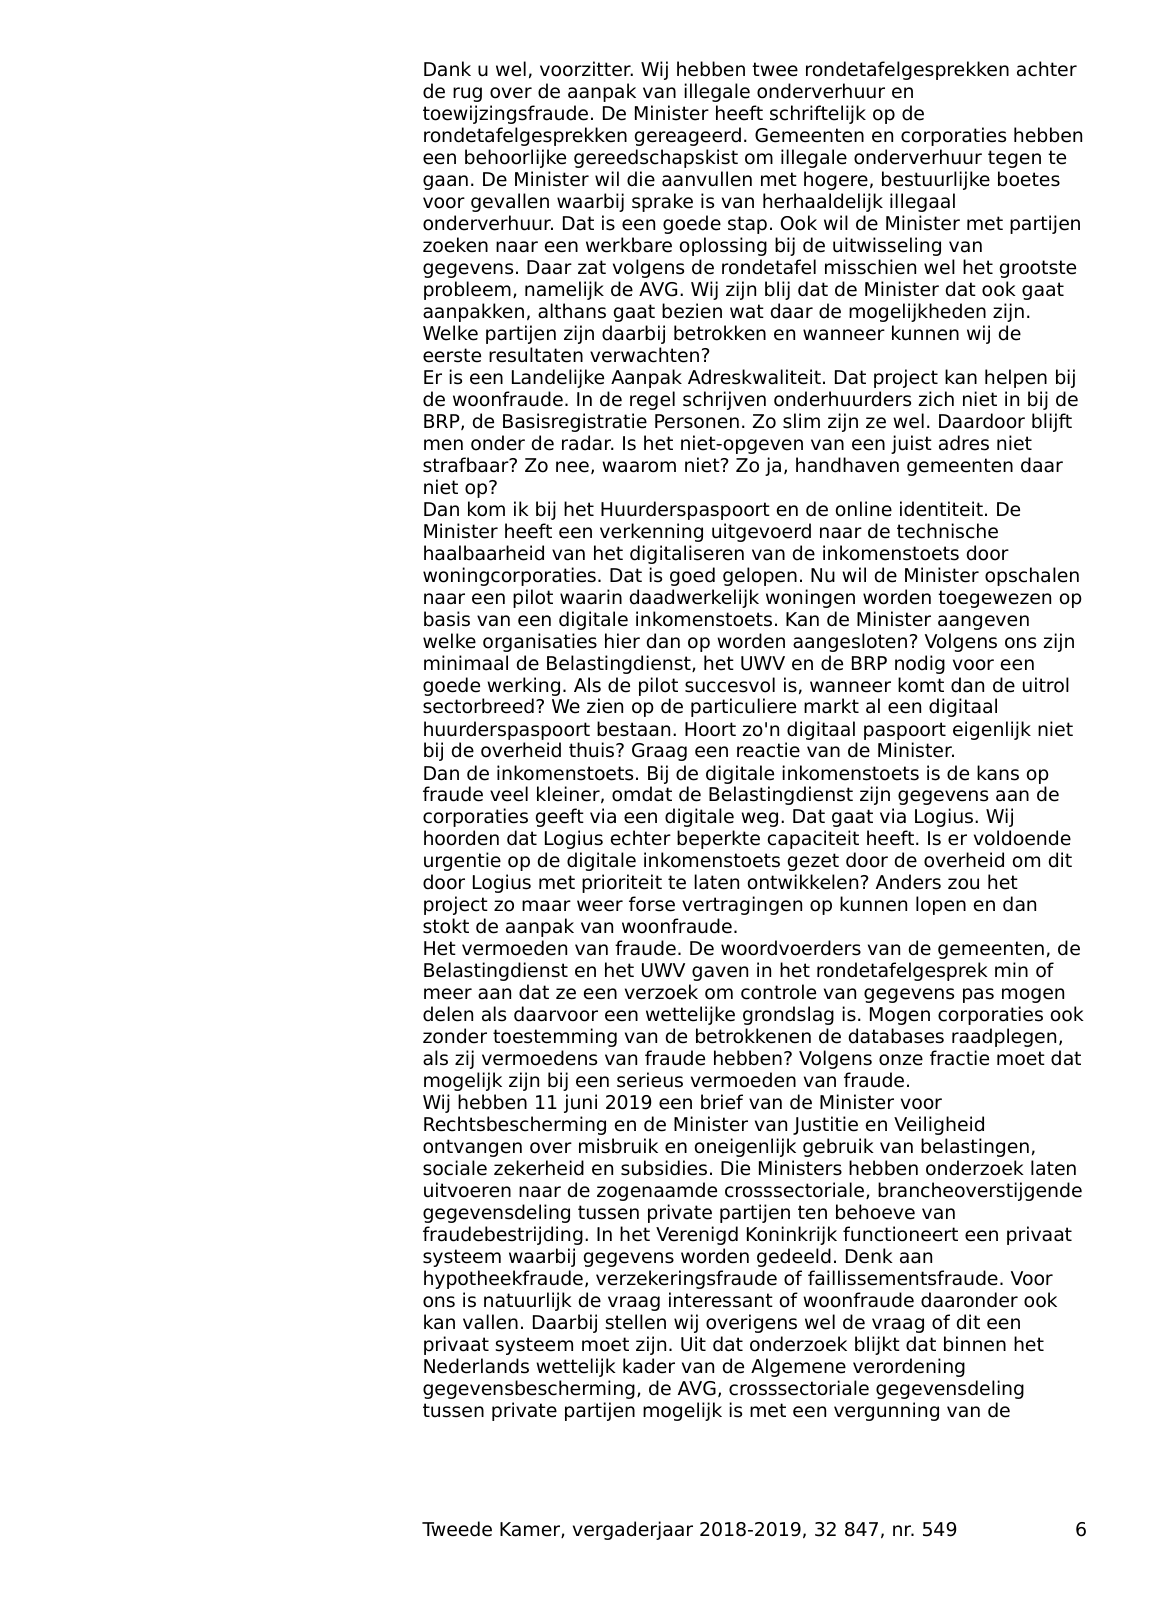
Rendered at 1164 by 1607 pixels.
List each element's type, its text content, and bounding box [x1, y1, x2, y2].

text Dan kom ik bij het Huurderspaspoort en de online identiteit. De Minister heeft een verkenning uitgevoerd naar de technische haalbaarheid van het digitaliseren van de inkomenstoets door woningcorporaties. Dat is goed gelopen. Nu wil de Minister opschalen naar een pilot waarin daadwerkelijk woningen worden toegewezen op basis van een digitale inkomenstoets. Kan de Minister aangeven welke organisaties hier dan op worden aangesloten? Volgens ons zijn minimaal de Belastingdienst, het UWV en de BRP nodig voor een goede werking. Als de pilot succesvol is, wanneer komt dan de uitrol sectorbreed? We zien op de particuliere markt al een digitaal huurderspaspoort bestaan. Hoort zo'n digitaal paspoort eigenlijk niet bij de overheid thuis? Graag een reactie van de Minister. [422, 499, 1087, 762]
text Er is een Landelijke Aanpak Adreskwaliteit. Dat project kan helpen bij de woonfraude. In de regel schrijven onderhuurders zich niet in bij de BRP, de Basisregistratie Personen. Zo slim zijn ze wel. Daardoor blijft men onder de radar. Is het niet-opgeven van een juist adres niet strafbaar? Zo nee, waarom niet? Zo ja, handhaven gemeenten daar niet op? [422, 367, 1087, 499]
text Wij hebben 11 juni 2019 een brief van de Minister voor Rechtsbescherming en de Minister van Justitie en Veiligheid ontvangen over misbruik en oneigenlijk gebruik van belastingen, sociale zekerheid en subsidies. Die Ministers hebben onderzoek laten uitvoeren naar de zogenaamde crosssectoriale, brancheoverstijgende gegevensdeling tussen private partijen ten behoeve van fraudebestrijding. In het Verenigd Koninkrijk functioneert een privaat systeem waarbij gegevens worden gedeeld. Denk aan hypotheekfraude, verzekeringsfraude of faillissementsfraude. Voor ons is natuurlijk de vraag interessant of woonfraude daaronder ook kan vallen. Daarbij stellen wij overigens wel de vraag of dit een privaat systeem moet zijn. Uit dat onderzoek blijkt dat binnen het Nederlands wettelijk kader van de Algemene verordening gegevensbescherming, de AVG, crosssectoriale gegevensdeling tussen private partijen mogelijk is met een vergunning van de [422, 1092, 1087, 1422]
text Dank u wel, voorzitter. Wij hebben twee rondetafelgesprekken achter de rug over de aanpak van illegale onderverhuur en toewijzingsfraude. De Minister heeft schriftelijk op de rondetafelgesprekken gereageerd. Gemeenten en corporaties hebben een behoorlijke gereedschapskist om illegale onderverhuur tegen te gaan. De Minister wil die aanvullen met hogere, bestuurlijke boetes voor gevallen waarbij sprake is van herhaaldelijk illegaal onderverhuur. Dat is een goede stap. Ook wil de Minister met partijen zoeken naar een werkbare oplossing bij de uitwisseling van gegevens. Daar zat volgens de rondetafel misschien wel het grootste probleem, namelijk de AVG. Wij zijn blij dat de Minister dat ook gaat aanpakken, althans gaat bezien wat daar de mogelijkheden zijn. Welke partijen zijn daarbij betrokken en wanneer kunnen wij de eerste resultaten verwachten? [422, 59, 1087, 367]
text Het vermoeden van fraude. De woordvoerders van de gemeenten, de Belastingdienst en het UWV gaven in het rondetafelgesprek min of meer aan dat ze een verzoek om controle van gegevens pas mogen delen als daarvoor een wettelijke grondslag is. Mogen corporaties ook zonder toestemming van de betrokkenen de databases raadplegen, als zij vermoedens van fraude hebben? Volgens onze fractie moet dat mogelijk zijn bij een serieus vermoeden van fraude. [422, 938, 1087, 1092]
text Dan de inkomenstoets. Bij de digitale inkomenstoets is de kans op fraude veel kleiner, omdat de Belastingdienst zijn gegevens aan de corporaties geeft via een digitale weg. Dat gaat via Logius. Wij hoorden dat Logius echter beperkte capaciteit heeft. Is er voldoende urgentie op de digitale inkomenstoets gezet door de overheid om dit door Logius met prioriteit te laten ontwikkelen? Anders zou het project zo maar weer forse vertragingen op kunnen lopen en dan stokt de aanpak van woonfraude. [422, 762, 1087, 938]
